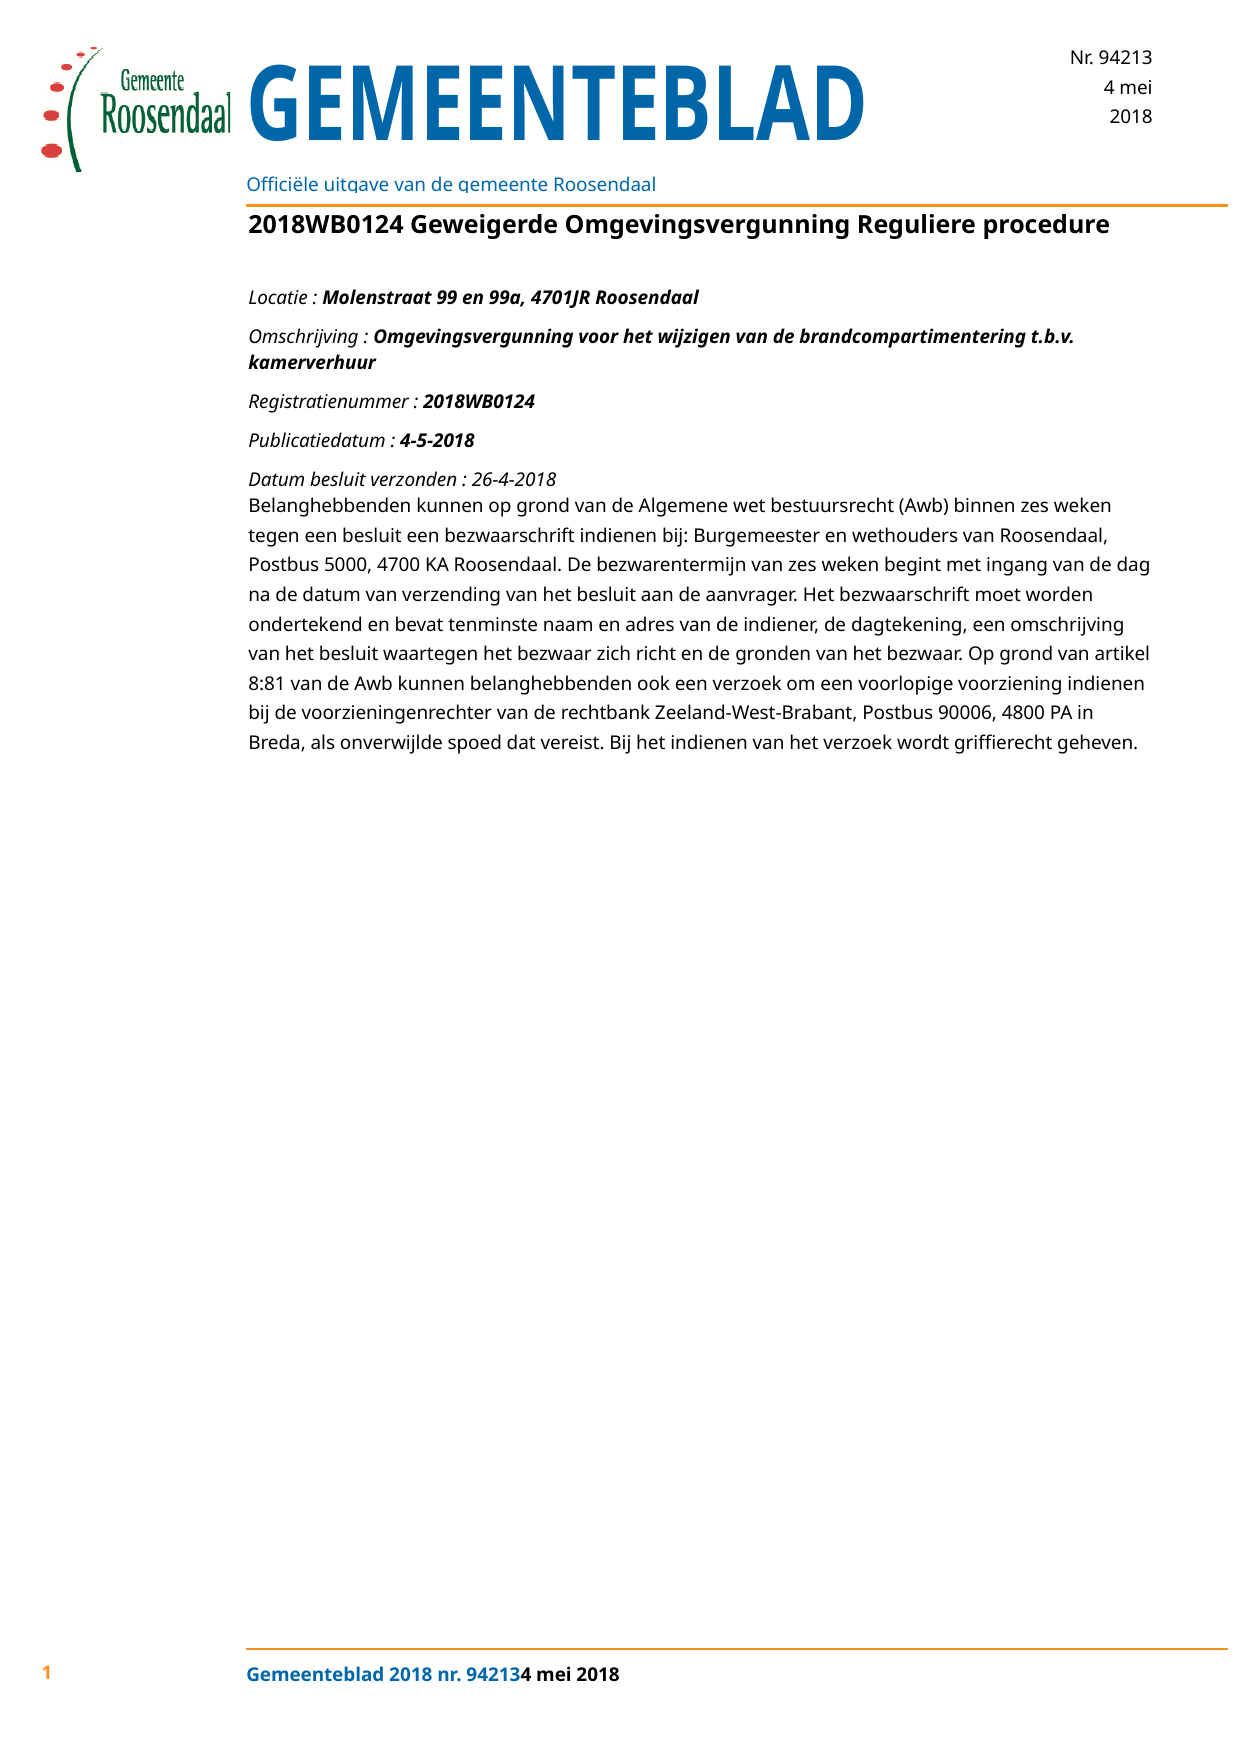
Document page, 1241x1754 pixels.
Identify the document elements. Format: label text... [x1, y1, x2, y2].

text Belanghebbenden kunnen op grond van de Algemene wet bestuursrecht (Awb) binnen zes weken tegen een besluit een bezwaarschrift indienen bij: Burgemeester en wethouders van Roosendaal, Postbus 5000, 4700 KA Roosendaal. De bezwarentermijn van zes weken begint met ingang van de dag na de datum van verzending van het besluit aan de aanvrager. Het bezwaarschrift moet worden ondertekend en bevat tenminste naam en adres van de indiener, de dagtekening, een omschrijving van het besluit waartegen het bezwaar zich richt en de gronden van het bezwaar. Op grond van artikel 8:81 van de Awb kunnen belanghebbenden ook een verzoek om een voorlopige voorziening indienen bij de voorzieningenrechter van de rechtbank Zeeland-West-Brabant, Postbus 90006, 4800 PA in Breda, als onverwijlde spoed dat vereist. Bij het indienen van het verzoek wordt griffierecht geheven. [248, 492, 1152, 755]
text Datum besluit verzonden : 26-4-2018 [248, 467, 1152, 492]
text Registratienummer : 2018WB0124 [248, 388, 1152, 414]
text Omschrijving : Omgevingsvergunning voor het wijzigen van de brandcompartimentering t.b.v. kamerverhuur [248, 323, 1152, 374]
picture [41, 47, 231, 172]
text Publicatiedatum : 4-5-2018 [248, 427, 1152, 453]
text 2018WB0124 Geweigerde Omgevingsvergunning Reguliere procedure [248, 207, 1152, 241]
text Locatie : Molenstraat 99 en 99a, 4701JR Roosendaal [248, 284, 1152, 309]
